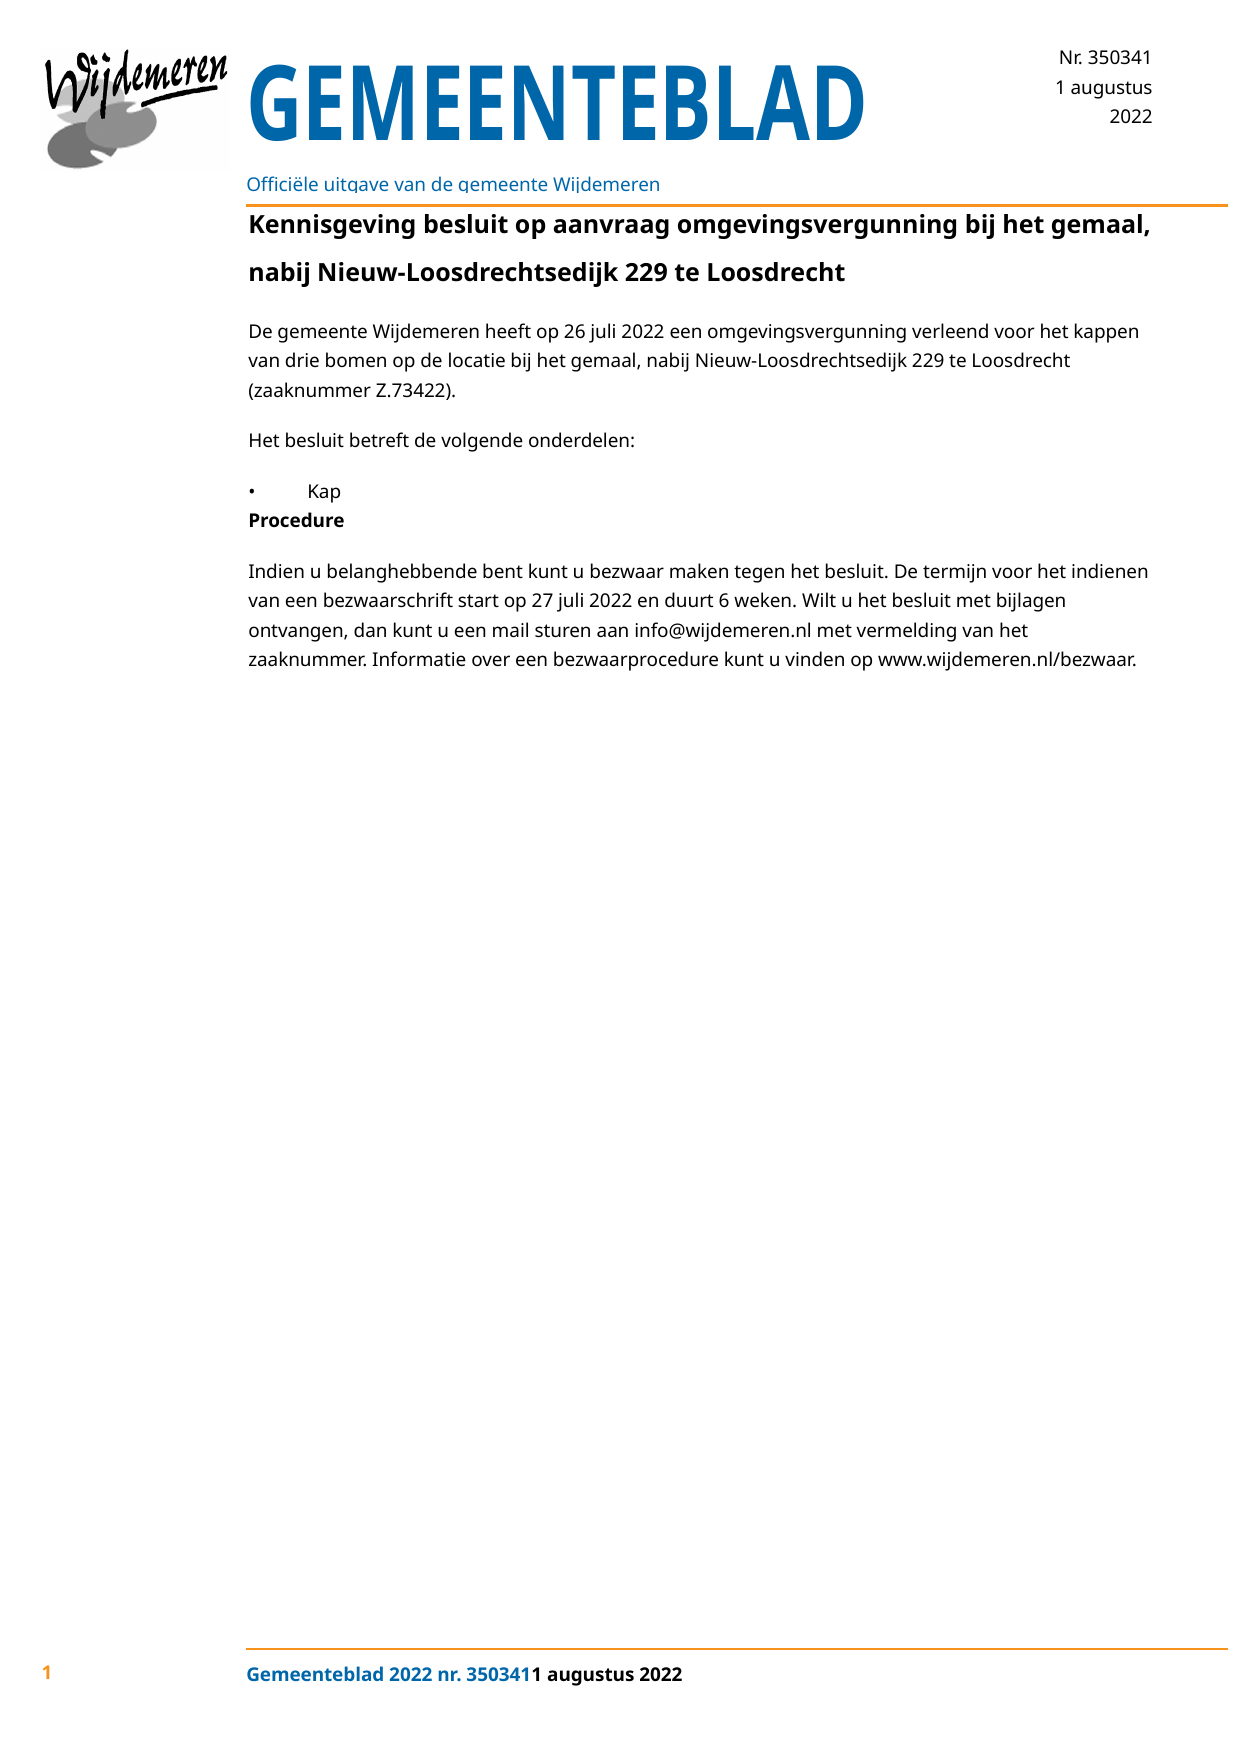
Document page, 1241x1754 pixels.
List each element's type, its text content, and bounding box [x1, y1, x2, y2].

text Indien u belanghebbende bent kunt u bezwaar maken tegen het besluit. De termijn voor het indienen van een bezwaarschrift start op 27 juli 2022 en duurt 6 weken. Wilt u het besluit met bijlagen ontvangen, dan kunt u een mail sturen aan info@wijdemeren.nl met vermelding van het zaaknummer. Informatie over een bezwaarprocedure kunt u vinden op www.wijdemeren.nl/bezwaar. [248, 558, 1152, 672]
picture [41, 47, 231, 172]
text De gemeente Wijdemeren heeft op 26 juli 2022 een omgevingsvergunning verleend voor het kappen van drie bomen op de locatie bij het gemaal, nabij Nieuw-Loosdrechtsedijk 229 te Loosdrecht (zaaknummer Z.73422). [248, 318, 1152, 403]
text Het besluit betreft de volgende onderdelen: [248, 427, 1152, 453]
text Kennisgeving besluit op aanvraag omgevingsvergunning bij het gemaal, nabij Nieuw-Loosdrechtsedijk 229 te Loosdrecht [248, 207, 1152, 288]
list Kap [248, 478, 1152, 504]
text Procedure [248, 507, 1152, 533]
